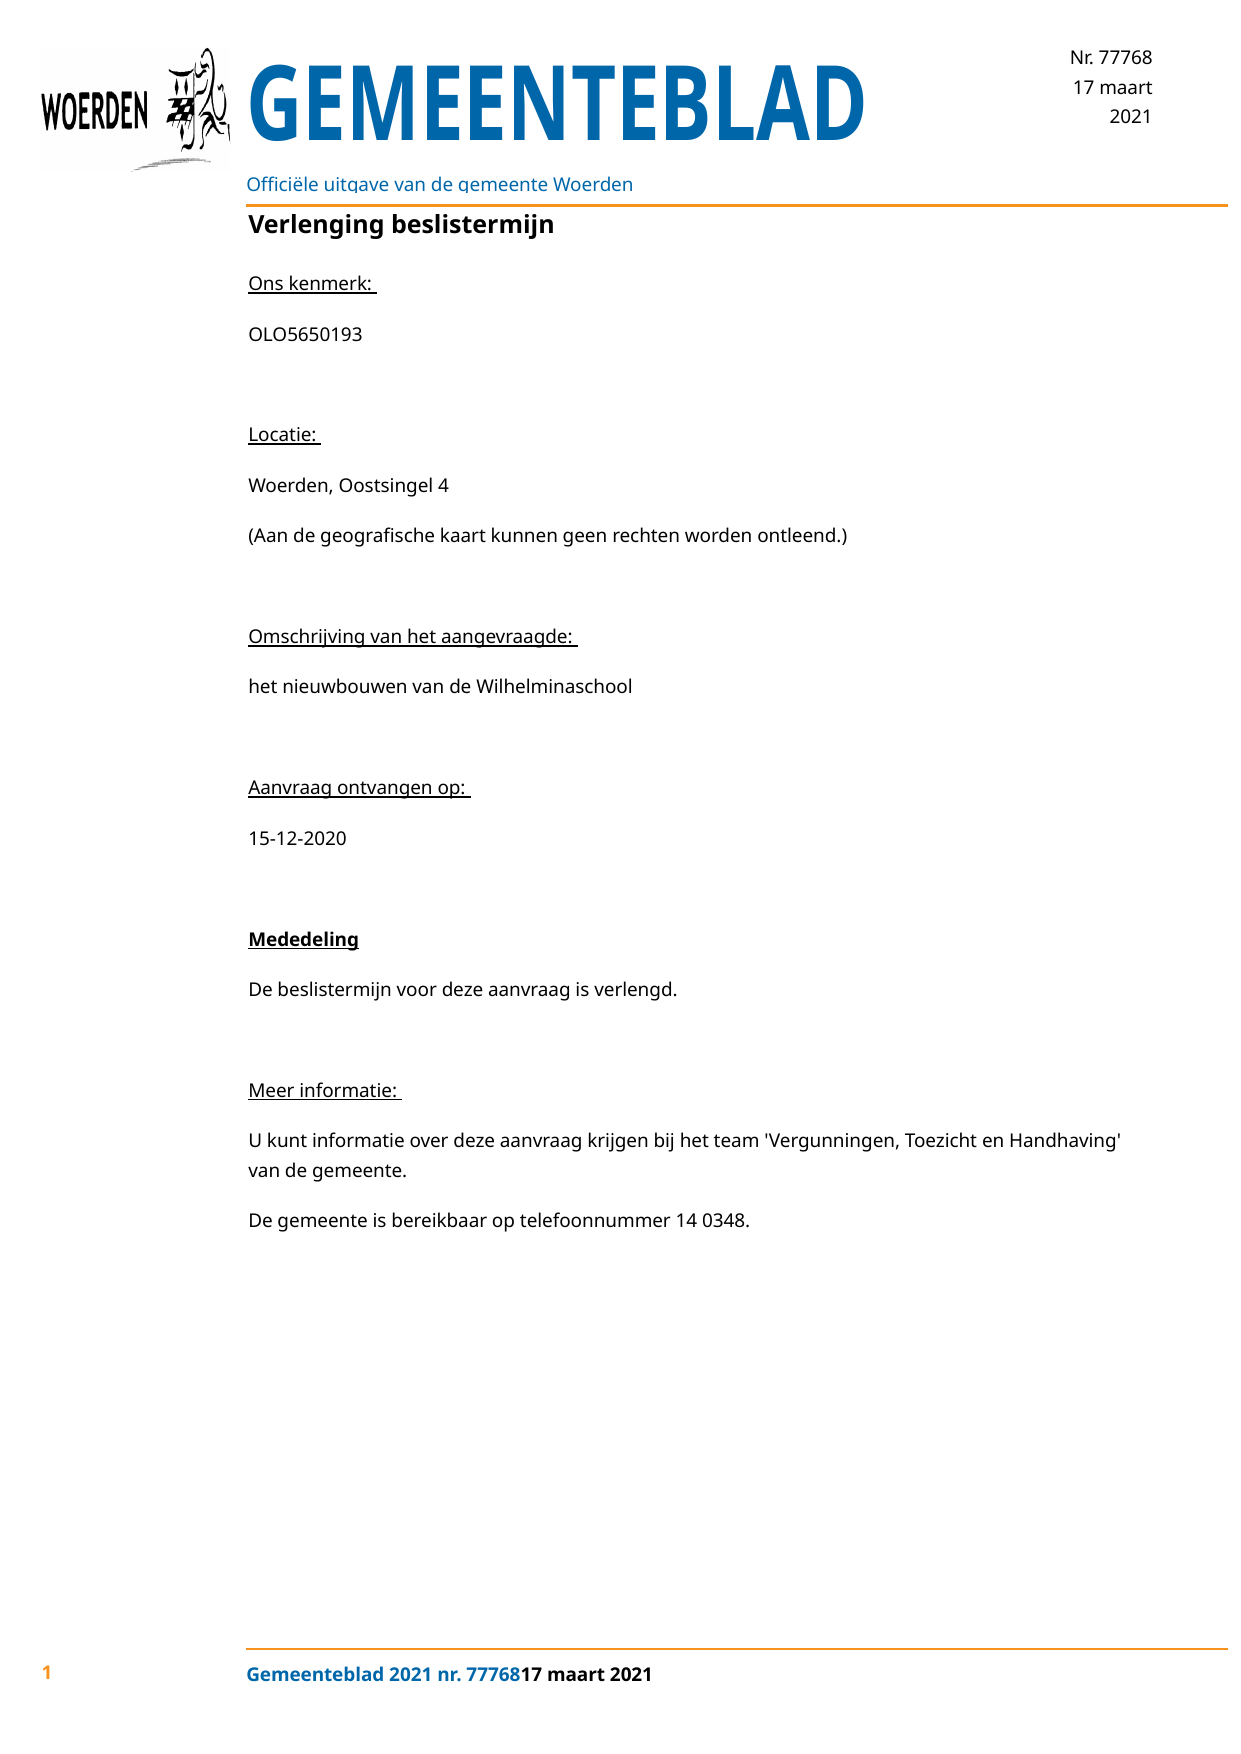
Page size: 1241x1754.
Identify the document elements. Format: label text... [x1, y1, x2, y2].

text U kunt informatie over deze aanvraag krijgen bij het team 'Vergunningen, Toezicht en Handhaving' van de gemeente. [248, 1127, 1152, 1183]
text Aanvraag ontvangen op: [248, 774, 1152, 800]
text Ons kenmerk: [248, 270, 1152, 296]
text 15-12-2020 [248, 825, 1152, 851]
text De gemeente is bereikbaar op telefoonnummer 14 0348. [248, 1207, 1152, 1233]
text OLO5650193 [248, 321, 1152, 346]
text Meer informatie: [248, 1077, 1152, 1103]
text De beslistermijn voor deze aanvraag is verlengd. [248, 976, 1152, 1002]
text Mededeling [248, 926, 1152, 951]
text Woerden, Oostsingel 4 [248, 472, 1152, 498]
picture [41, 47, 231, 172]
text Omschrijving van het aangevraagde: [248, 623, 1152, 649]
text Locatie: [248, 422, 1152, 447]
text het nieuwbouwen van de Wilhelminaschool [248, 674, 1152, 699]
text (Aan de geografische kaart kunnen geen rechten worden ontleend.) [248, 522, 1152, 548]
text Verlenging beslistermijn [248, 207, 1152, 241]
